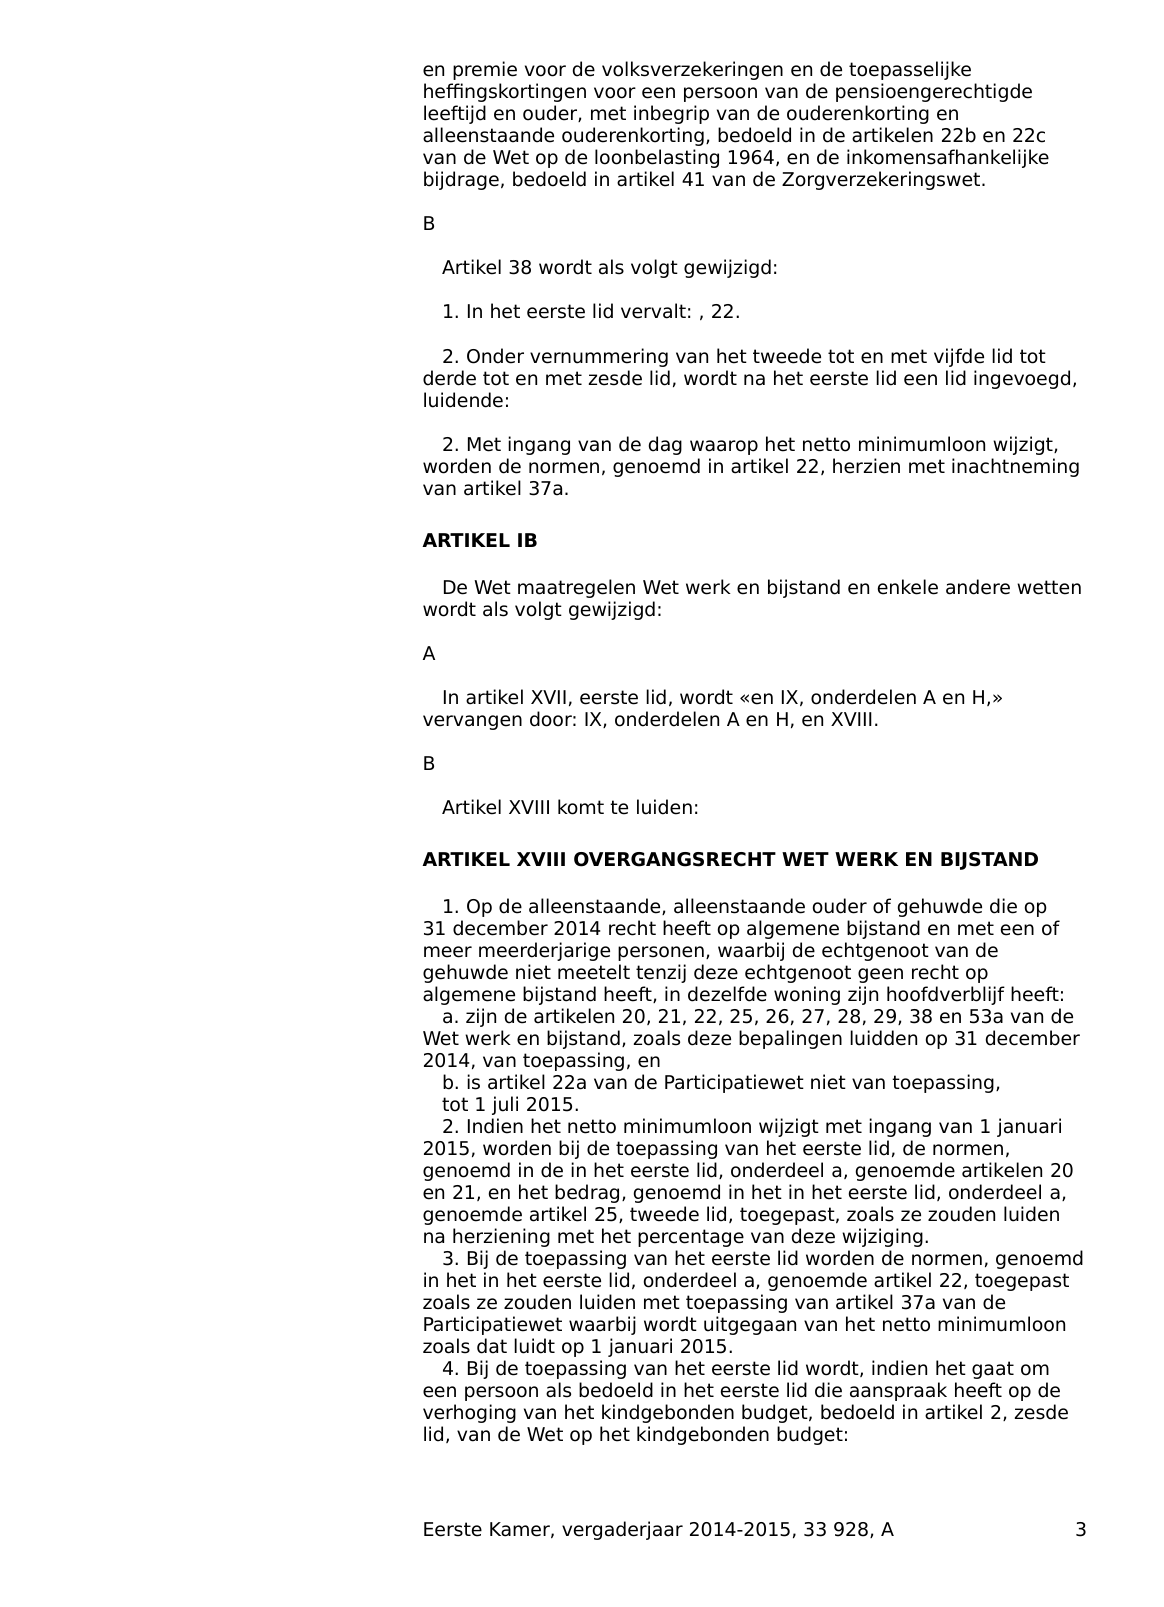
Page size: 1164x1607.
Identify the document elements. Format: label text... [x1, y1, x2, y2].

text b. is artikel 22a van de Participatiewet niet van toepassing, [422, 1072, 1087, 1094]
text en premie voor de volksverzekeringen en de toepasselijke heffingskortingen voor een persoon van de pensioengerechtigde leeftijd en ouder, met inbegrip van de ouderenkorting en alleenstaande ouderenkorting, bedoeld in de artikelen 22b en 22c van de Wet op de loonbelasting 1964, en de inkomensafhankelijke bijdrage, bedoeld in artikel 41 van de Zorgverzekeringswet. [422, 59, 1087, 191]
text 2. Indien het netto minimumloon wijzigt met ingang van 1 januari 2015, worden bij de toepassing van het eerste lid, de normen, genoemd in de in het eerste lid, onderdeel a, genoemde artikelen 20 en 21, en het bedrag, genoemd in het in het eerste lid, onderdeel a, genoemde artikel 25, tweede lid, toegepast, zoals ze zouden luiden na herziening met het percentage van deze wijziging. [422, 1116, 1087, 1248]
text In artikel XVII, eerste lid, wordt «en IX, onderdelen A en H,» vervangen door: IX, onderdelen A en H, en XVIII. [422, 687, 1087, 731]
subtitle ARTIKEL IB [422, 530, 1087, 552]
text B [422, 213, 1087, 235]
text 1. In het eerste lid vervalt: , 22. [422, 301, 1087, 323]
text 3. Bij de toepassing van het eerste lid worden de normen, genoemd in het in het eerste lid, onderdeel a, genoemde artikel 22, toegepast zoals ze zouden luiden met toepassing van artikel 37a van de Participatiewet waarbij wordt uitgegaan van het netto minimumloon zoals dat luidt op 1 januari 2015. [422, 1248, 1087, 1358]
text 1. Op de alleenstaande, alleenstaande ouder of gehuwde die op 31 december 2014 recht heeft op algemene bijstand en met een of meer meerderjarige personen, waarbij de echtgenoot van de gehuwde niet meetelt tenzij deze echtgenoot geen recht op algemene bijstand heeft, in dezelfde woning zijn hoofdverblijf heeft: [422, 896, 1087, 1006]
text 4. Bij de toepassing van het eerste lid wordt, indien het gaat om een persoon als bedoeld in het eerste lid die aanspraak heeft op de verhoging van het kindgebonden budget, bedoeld in artikel 2, zesde lid, van de Wet op het kindgebonden budget: [422, 1358, 1087, 1446]
text tot 1 juli 2015. [422, 1094, 1087, 1116]
text A [422, 643, 1087, 665]
text Artikel 38 wordt als volgt gewijzigd: [422, 257, 1087, 279]
text B [422, 753, 1087, 775]
text a. zijn de artikelen 20, 21, 22, 25, 26, 27, 28, 29, 38 en 53a van de Wet werk en bijstand, zoals deze bepalingen luidden op 31 december 2014, van toepassing, en [422, 1006, 1087, 1072]
text Artikel XVIII komt te luiden: [422, 797, 1087, 819]
text 2. Met ingang van de dag waarop het netto minimumloon wijzigt, worden de normen, genoemd in artikel 22, herzien met inachtneming van artikel 37a. [422, 434, 1087, 500]
subtitle ARTIKEL XVIII OVERGANGSRECHT WET WERK EN BIJSTAND [422, 849, 1087, 871]
text 2. Onder vernummering van het tweede tot en met vijfde lid tot derde tot en met zesde lid, wordt na het eerste lid een lid ingevoegd, luidende: [422, 346, 1087, 412]
text De Wet maatregelen Wet werk en bijstand en enkele andere wetten wordt als volgt gewijzigd: [422, 577, 1087, 621]
